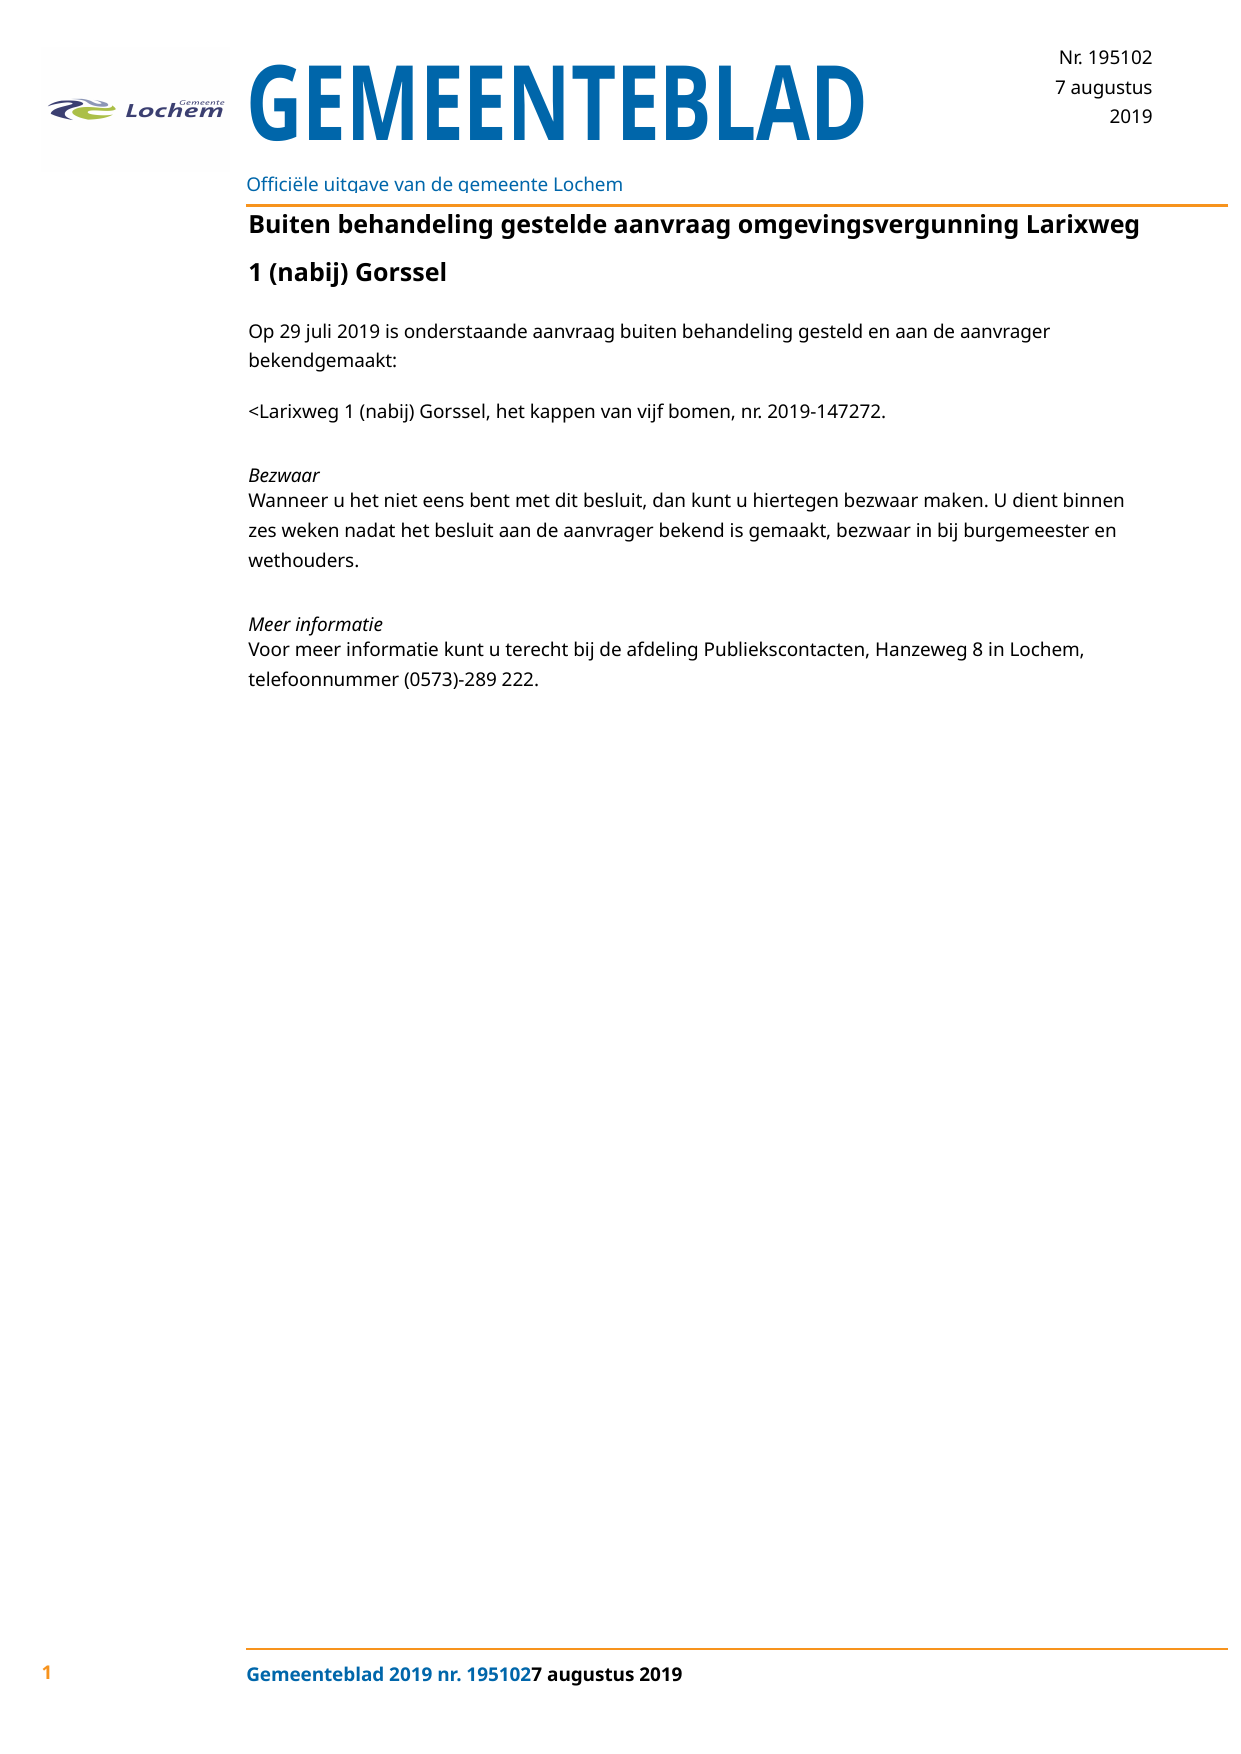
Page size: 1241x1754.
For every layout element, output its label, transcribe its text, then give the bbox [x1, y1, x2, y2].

text Buiten behandeling gestelde aanvraag omgevingsvergunning Larixweg 1 (nabij) Gorssel [248, 207, 1152, 288]
text Wanneer u het niet eens bent met dit besluit, dan kunt u hiertegen bezwaar maken. U dient binnen zes weken nadat het besluit aan de aanvrager bekend is gemaakt, bezwaar in bij burgemeester en wethouders. [248, 488, 1152, 572]
text Bezwaar [248, 462, 1152, 488]
text Op 29 juli 2019 is onderstaande aanvraag buiten behandeling gesteld en aan de aanvrager bekendgemaakt: [248, 318, 1152, 373]
picture [41, 47, 231, 172]
text Meer informatie [248, 611, 1152, 636]
text Voor meer informatie kunt u terecht bij de afdeling Publiekscontacten, Hanzeweg 8 in Lochem, telefoonnummer (0573)-289 222. [248, 636, 1152, 692]
text <Larixweg 1 (nabij) Gorssel, het kappen van vijf bomen, nr. 2019-147272. [248, 398, 1152, 424]
